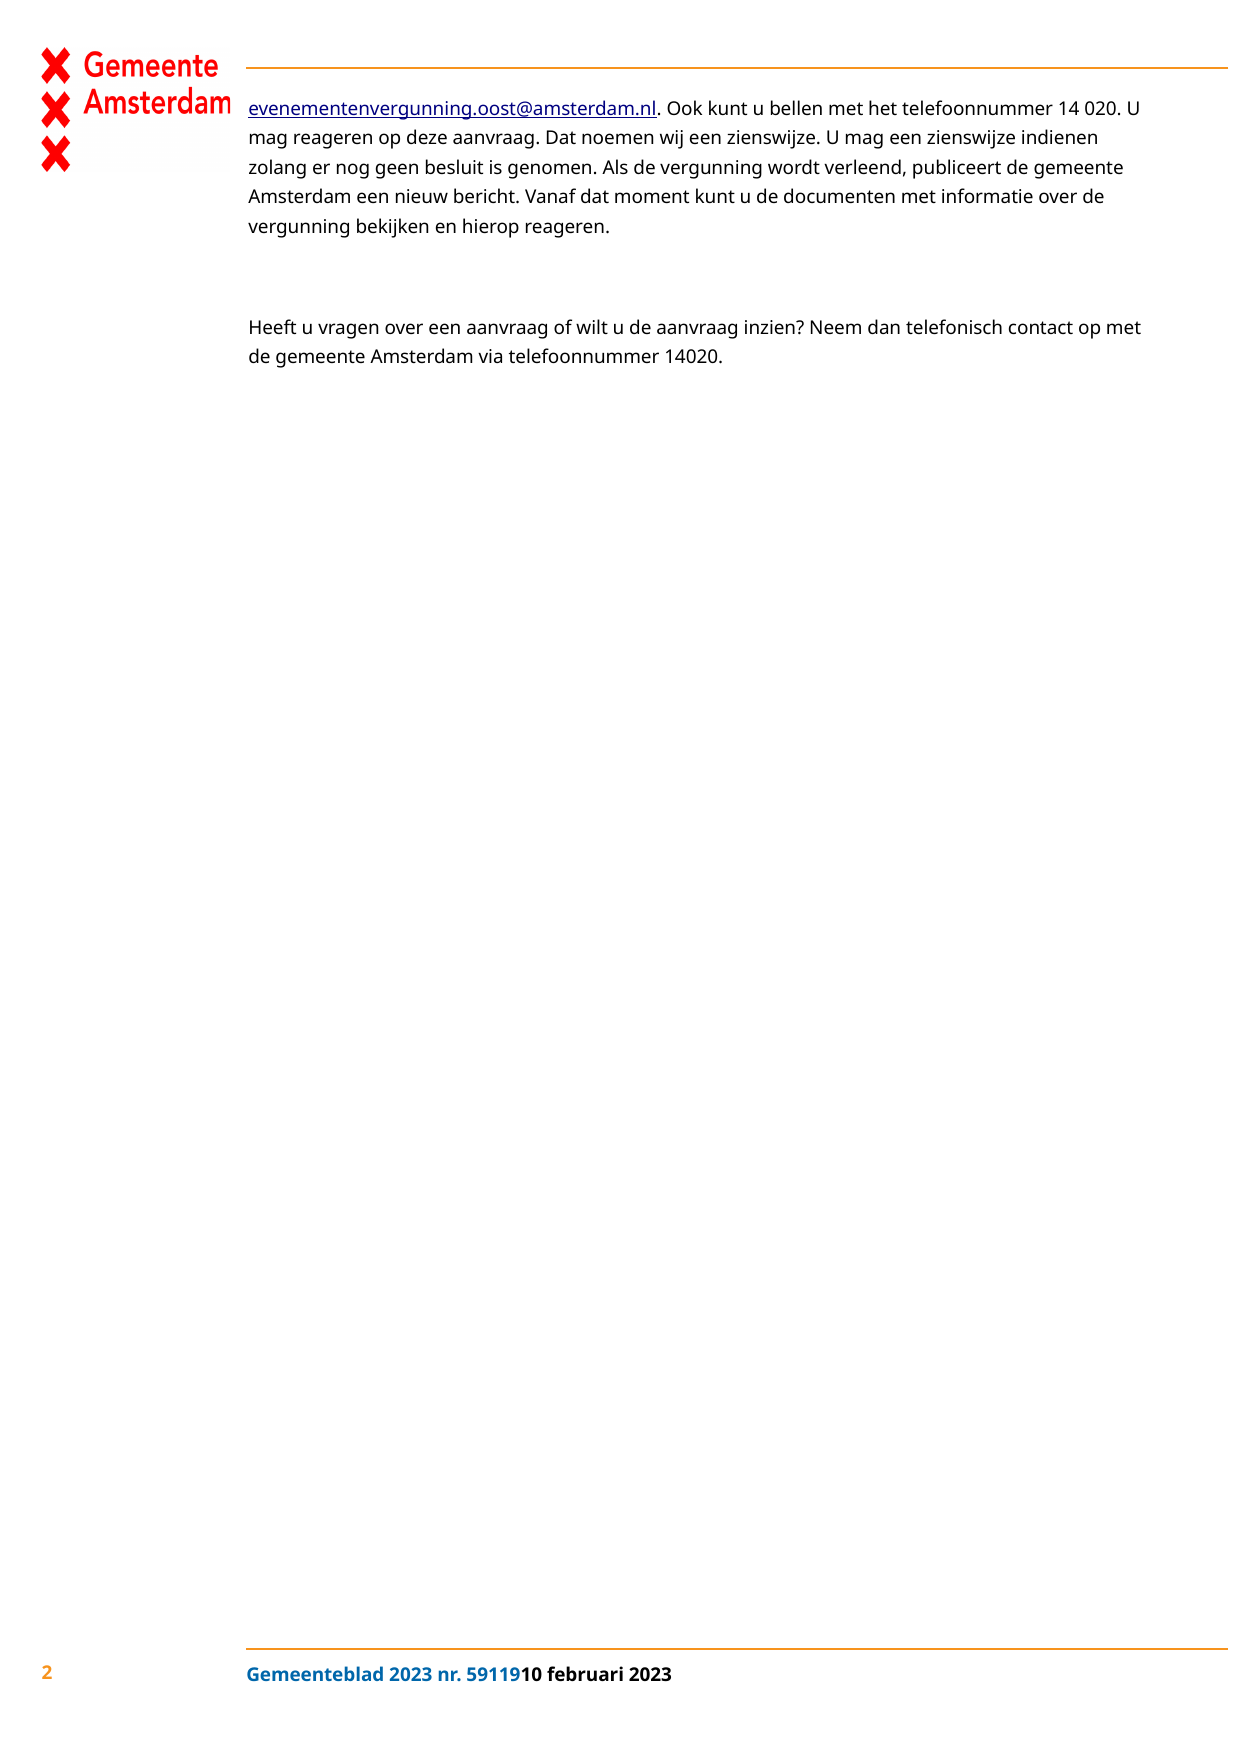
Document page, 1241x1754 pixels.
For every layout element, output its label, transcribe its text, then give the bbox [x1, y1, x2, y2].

text Heeft u vragen over een aanvraag of wilt u de aanvraag inzien? Neem dan telefonisch contact op met de gemeente Amsterdam via telefoonnummer 14020. [248, 314, 1152, 369]
picture [41, 47, 231, 172]
text evenementenvergunning.oost@amsterdam.nl. Ook kunt u bellen met het telefoonnummer 14 020. U mag reageren op deze aanvraag. Dat noemen wij een zienswijze. U mag een zienswijze indienen zolang er nog geen besluit is genomen. Als de vergunning wordt verleend, publiceert de gemeente Amsterdam een nieuw bericht. Vanaf dat moment kunt u de documenten met informatie over de vergunning bekijken en hierop reageren. [248, 95, 1152, 239]
